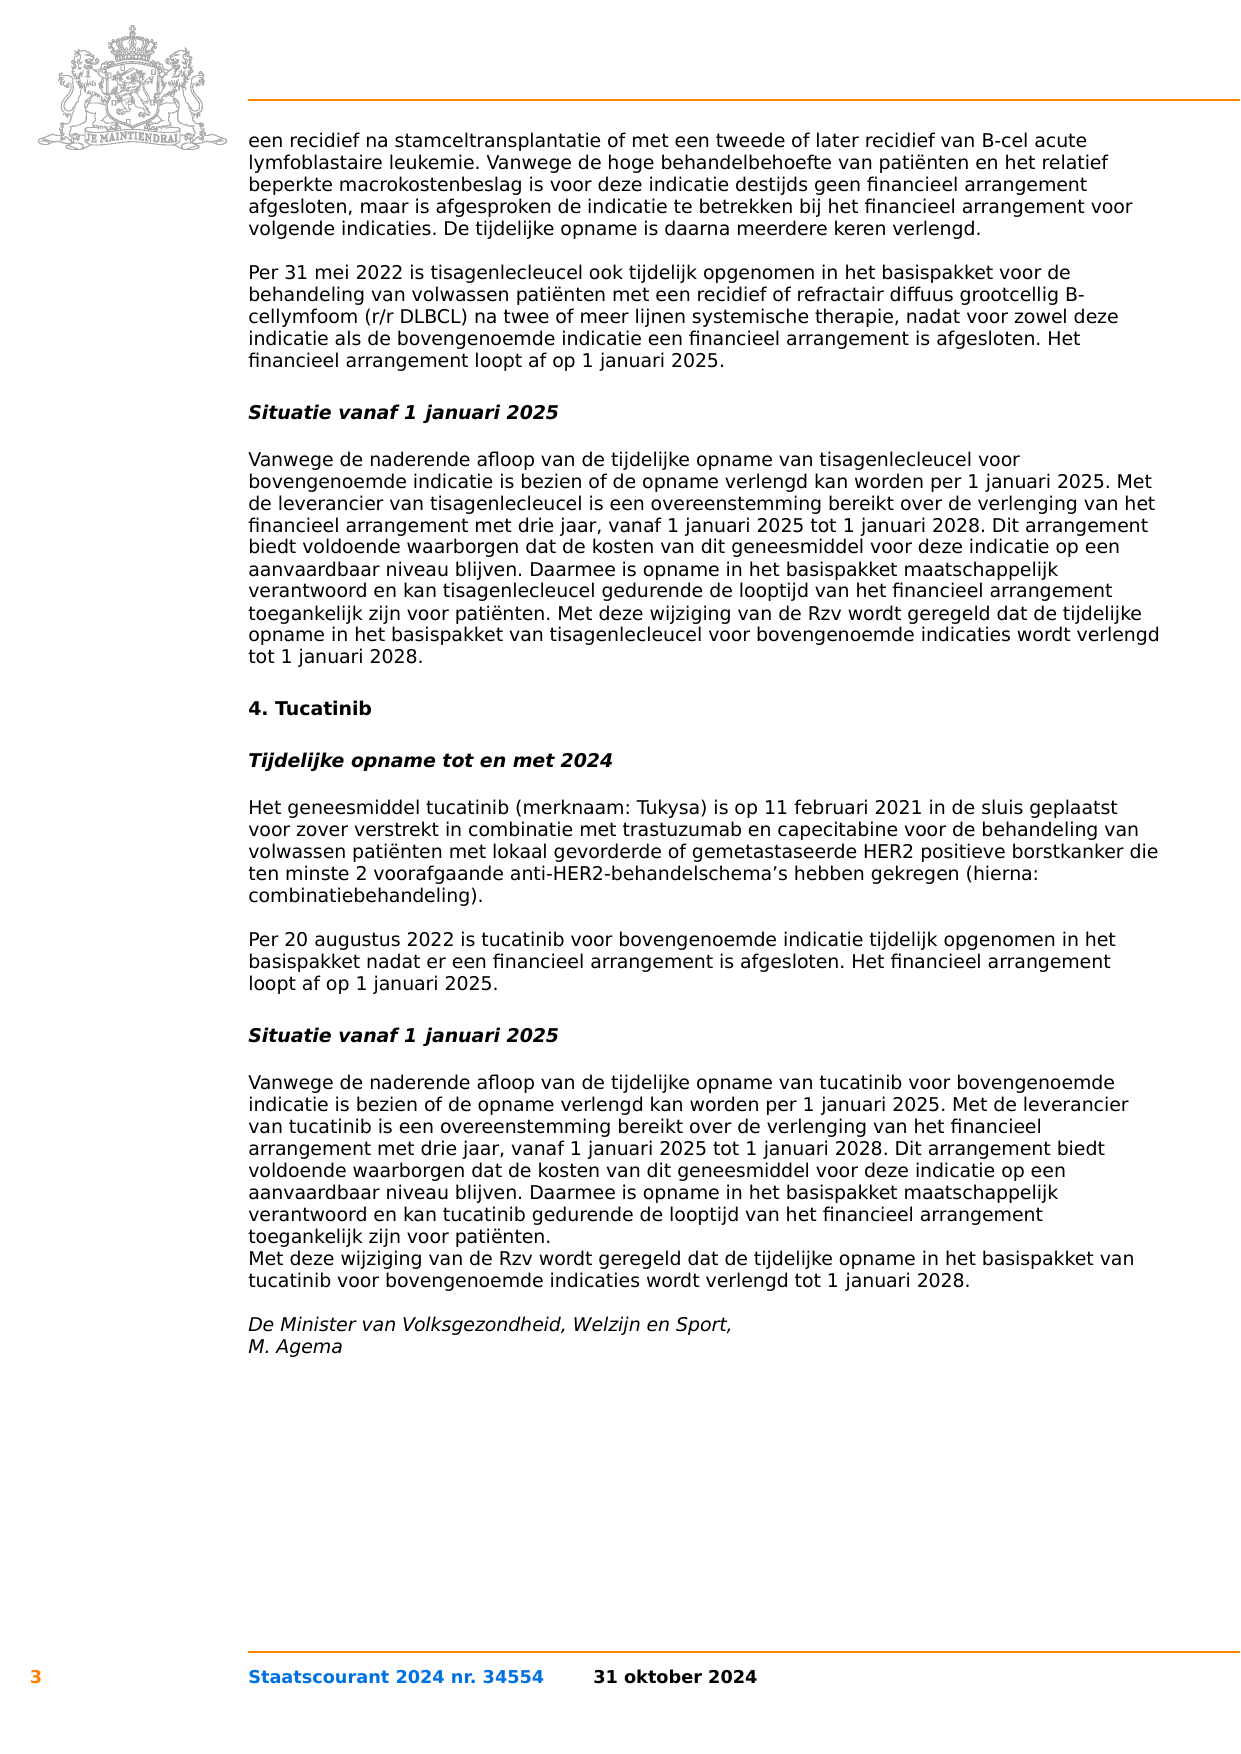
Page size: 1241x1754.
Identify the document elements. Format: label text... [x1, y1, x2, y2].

subtitle 4. Tucatinib [248, 698, 1163, 720]
text De Minister van Volksgezondheid, Welzijn en Sport, M. Agema [248, 1314, 1163, 1358]
subtitle Situatie vanaf 1 januari 2025 [248, 1025, 1163, 1047]
text Met deze wijziging van de Rzv wordt geregeld dat de tijdelijke opname in het basispakket van tucatinib voor bovengenoemde indicaties wordt verlengd tot 1 januari 2028. [248, 1248, 1163, 1292]
text een recidief na stamceltransplantatie of met een tweede of later recidief van B-cel acute lymfoblastaire leukemie. Vanwege de hoge behandelbehoefte van patiënten en het relatief beperkte macrokostenbeslag is voor deze indicatie destijds geen financieel arrangement afgesloten, maar is afgesproken de indicatie te betrekken bij het financieel arrangement voor volgende indicaties. De tijdelijke opname is daarna meerdere keren verlengd. [248, 130, 1163, 240]
text Per 20 augustus 2022 is tucatinib voor bovengenoemde indicatie tijdelijk opgenomen in het basispakket nadat er een financieel arrangement is afgesloten. Het financieel arrangement loopt af op 1 januari 2025. [248, 929, 1163, 995]
text Vanwege de naderende afloop van de tijdelijke opname van tucatinib voor bovengenoemde indicatie is bezien of de opname verlengd kan worden per 1 januari 2025. Met de leverancier van tucatinib is een overeenstemming bereikt over de verlenging van het financieel arrangement met drie jaar, vanaf 1 januari 2025 tot 1 januari 2028. Dit arrangement biedt voldoende waarborgen dat de kosten van dit geneesmiddel voor deze indicatie op een aanvaardbaar niveau blijven. Daarmee is opname in het basispakket maatschappelijk verantwoord en kan tucatinib gedurende de looptijd van het financieel arrangement toegankelijk zijn voor patiënten. [248, 1072, 1163, 1248]
text Het geneesmiddel tucatinib (merknaam: Tukysa) is op 11 februari 2021 in de sluis geplaatst voor zover verstrekt in combinatie met trastuzumab en capecitabine voor de behandeling van volwassen patiënten met lokaal gevorderde of gemetastaseerde HER2 positieve borstkanker die ten minste 2 voorafgaande anti-HER2-behandelschema’s hebben gekregen (hierna: combinatiebehandeling). [248, 797, 1163, 907]
subtitle Situatie vanaf 1 januari 2025 [248, 402, 1163, 423]
picture [38, 25, 227, 150]
subtitle Tijdelijke opname tot en met 2024 [248, 750, 1163, 772]
text Per 31 mei 2022 is tisagenlecleucel ook tijdelijk opgenomen in het basispakket voor de behandeling van volwassen patiënten met een recidief of refractair diffuus grootcellig B-cellymfoom (r/r DLBCL) na twee of meer lijnen systemische therapie, nadat voor zowel deze indicatie als de bovengenoemde indicatie een financieel arrangement is afgesloten. Het financieel arrangement loopt af op 1 januari 2025. [248, 262, 1163, 372]
text Vanwege de naderende afloop van de tijdelijke opname van tisagenlecleucel voor bovengenoemde indicatie is bezien of de opname verlengd kan worden per 1 januari 2025. Met de leverancier van tisagenlecleucel is een overeenstemming bereikt over de verlenging van het financieel arrangement met drie jaar, vanaf 1 januari 2025 tot 1 januari 2028. Dit arrangement biedt voldoende waarborgen dat de kosten van dit geneesmiddel voor deze indicatie op een aanvaardbaar niveau blijven. Daarmee is opname in het basispakket maatschappelijk verantwoord en kan tisagenlecleucel gedurende de looptijd van het financieel arrangement toegankelijk zijn voor patiënten. Met deze wijziging van de Rzv wordt geregeld dat de tijdelijke opname in het basispakket van tisagenlecleucel voor bovengenoemde indicaties wordt verlengd tot 1 januari 2028. [248, 448, 1163, 668]
